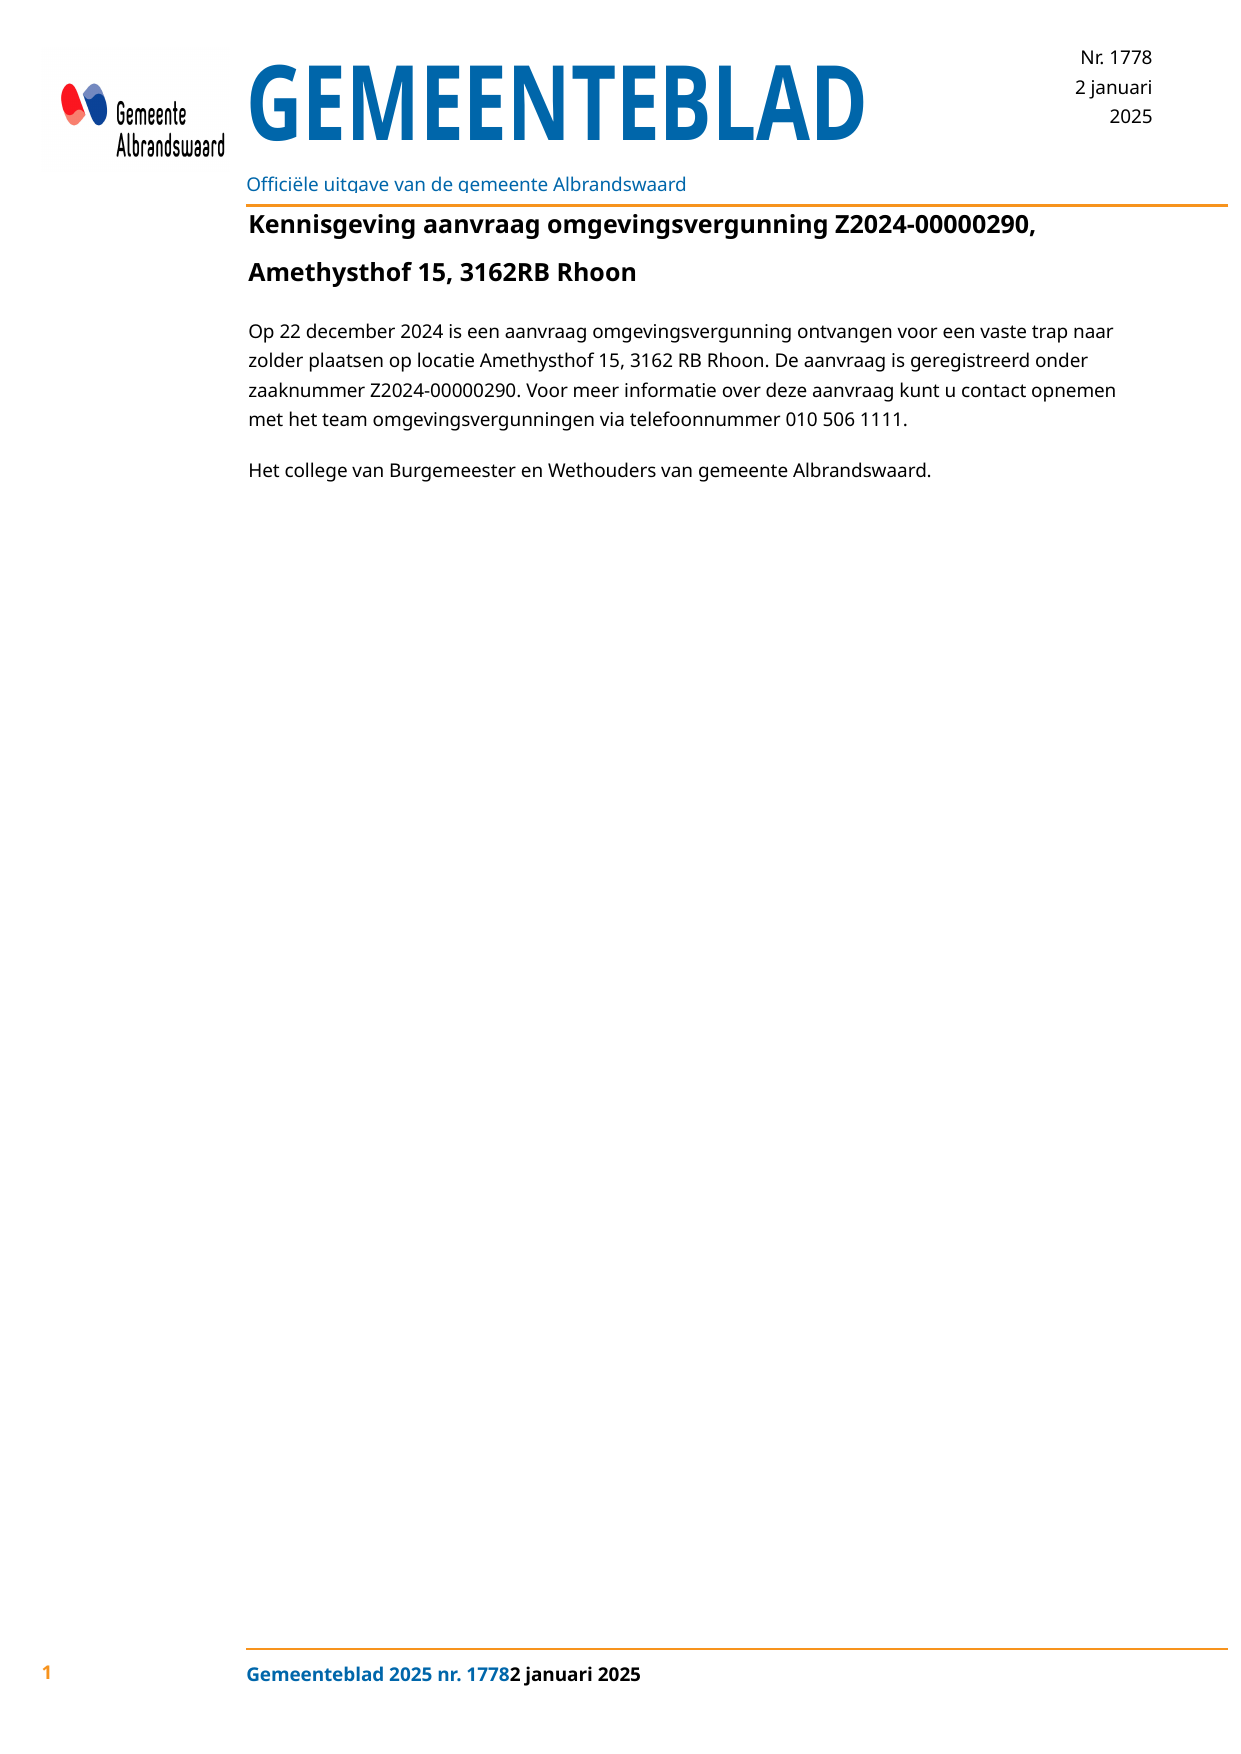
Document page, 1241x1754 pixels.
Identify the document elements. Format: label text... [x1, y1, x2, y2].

text Het college van Burgemeester en Wethouders van gemeente Albrandswaard. [248, 457, 1152, 483]
text Kennisgeving aanvraag omgevingsvergunning Z2024-00000290, Amethysthof 15, 3162RB Rhoon [248, 207, 1152, 288]
picture [41, 47, 231, 172]
text Op 22 december 2024 is een aanvraag omgevingsvergunning ontvangen voor een vaste trap naar zolder plaatsen op locatie Amethysthof 15, 3162 RB Rhoon. De aanvraag is geregistreerd onder zaaknummer Z2024-00000290. Voor meer informatie over deze aanvraag kunt u contact opnemen met het team omgevingsvergunningen via telefoonnummer 010 506 1111. [248, 318, 1152, 432]
